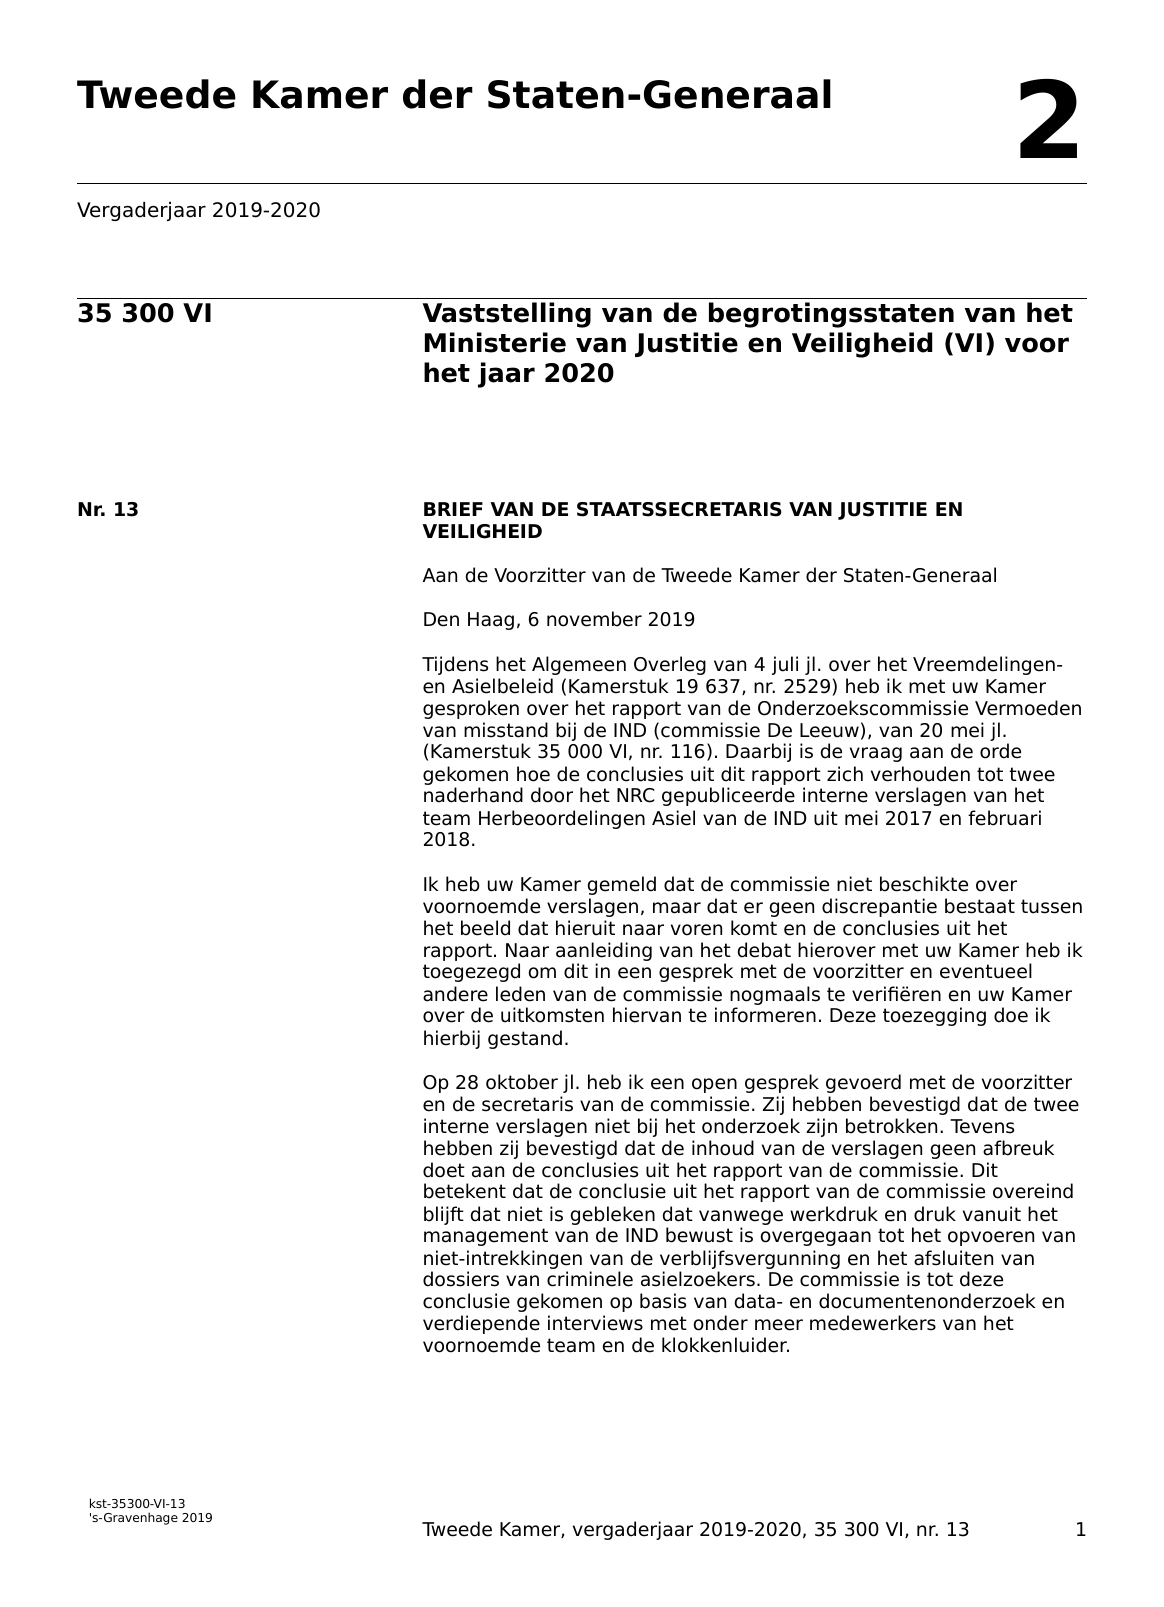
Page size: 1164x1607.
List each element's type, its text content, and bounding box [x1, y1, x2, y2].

text Aan de Voorzitter van de Tweede Kamer der Staten-Generaal [422, 565, 1087, 587]
text kst-35300-VI-13 [88, 1497, 323, 1511]
subtitle 35 300 VI Vaststelling van de begrotingsstaten van het Ministerie van Justitie en Veiligheid (VI) voor het jaar 2020 [77, 299, 1087, 388]
text Op 28 oktober jl. heb ik een open gesprek gevoerd met de voorzitter en de secretaris van de commissie. Zij hebben bevestigd dat de twee interne verslagen niet bij het onderzoek zijn betrokken. Tevens hebben zij bevestigd dat de inhoud van de verslagen geen afbreuk doet aan de conclusies uit het rapport van de commissie. Dit betekent dat de conclusie uit het rapport van de commissie overeind blijft dat niet is gebleken dat vanwege werkdruk en druk vanuit het management van de IND bewust is overgegaan tot het opvoeren van niet-intrekkingen van de verblijfsvergunning en het afsluiten van dossiers van criminele asielzoekers. De commissie is tot deze conclusie gekomen op basis van data- en documentenonderzoek en verdiepende interviews met onder meer medewerkers van het voornoemde team en de klokkenluider. [422, 1072, 1087, 1357]
text Den Haag, 6 november 2019 [422, 609, 1087, 631]
table_header Tweede Kamer der Staten-Generaal [77, 59, 886, 183]
subtitle Nr. 13 BRIEF VAN DE STAATSSECRETARIS VAN JUSTITIE EN VEILIGHEID [77, 499, 1087, 543]
text 's-Gravenhage 2019 [88, 1511, 323, 1525]
text Tijdens het Algemeen Overleg van 4 juli jl. over het Vreemdelingen- en Asielbeleid (Kamerstuk 19 637, nr. 2529) heb ik met uw Kamer gesproken over het rapport van de Onderzoekscommissie Vermoeden van misstand bij de IND (commissie De Leeuw), van 20 mei jl. (Kamerstuk 35 000 VI, nr. 116). Daarbij is de vraag aan de orde gekomen hoe de conclusies uit dit rapport zich verhouden tot twee naderhand door het NRC gepubliceerde interne verslagen van het team Herbeoordelingen Asiel van de IND uit mei 2017 en februari 2018. [422, 653, 1087, 851]
table_cell Vergaderjaar 2019-2020 [77, 184, 1087, 298]
text Ik heb uw Kamer gemeld dat de commissie niet beschikte over voornoemde verslagen, maar dat er geen discrepantie bestaat tussen het beeld dat hieruit naar voren komt en de conclusies uit het rapport. Naar aanleiding van het debat hierover met uw Kamer heb ik toegezegd om dit in een gesprek met de voorzitter en eventueel andere leden van de commissie nogmaals te verifiëren en uw Kamer over de uitkomsten hiervan te informeren. Deze toezegging doe ik hierbij gestand. [422, 873, 1087, 1049]
table_header 2 [886, 59, 1087, 183]
